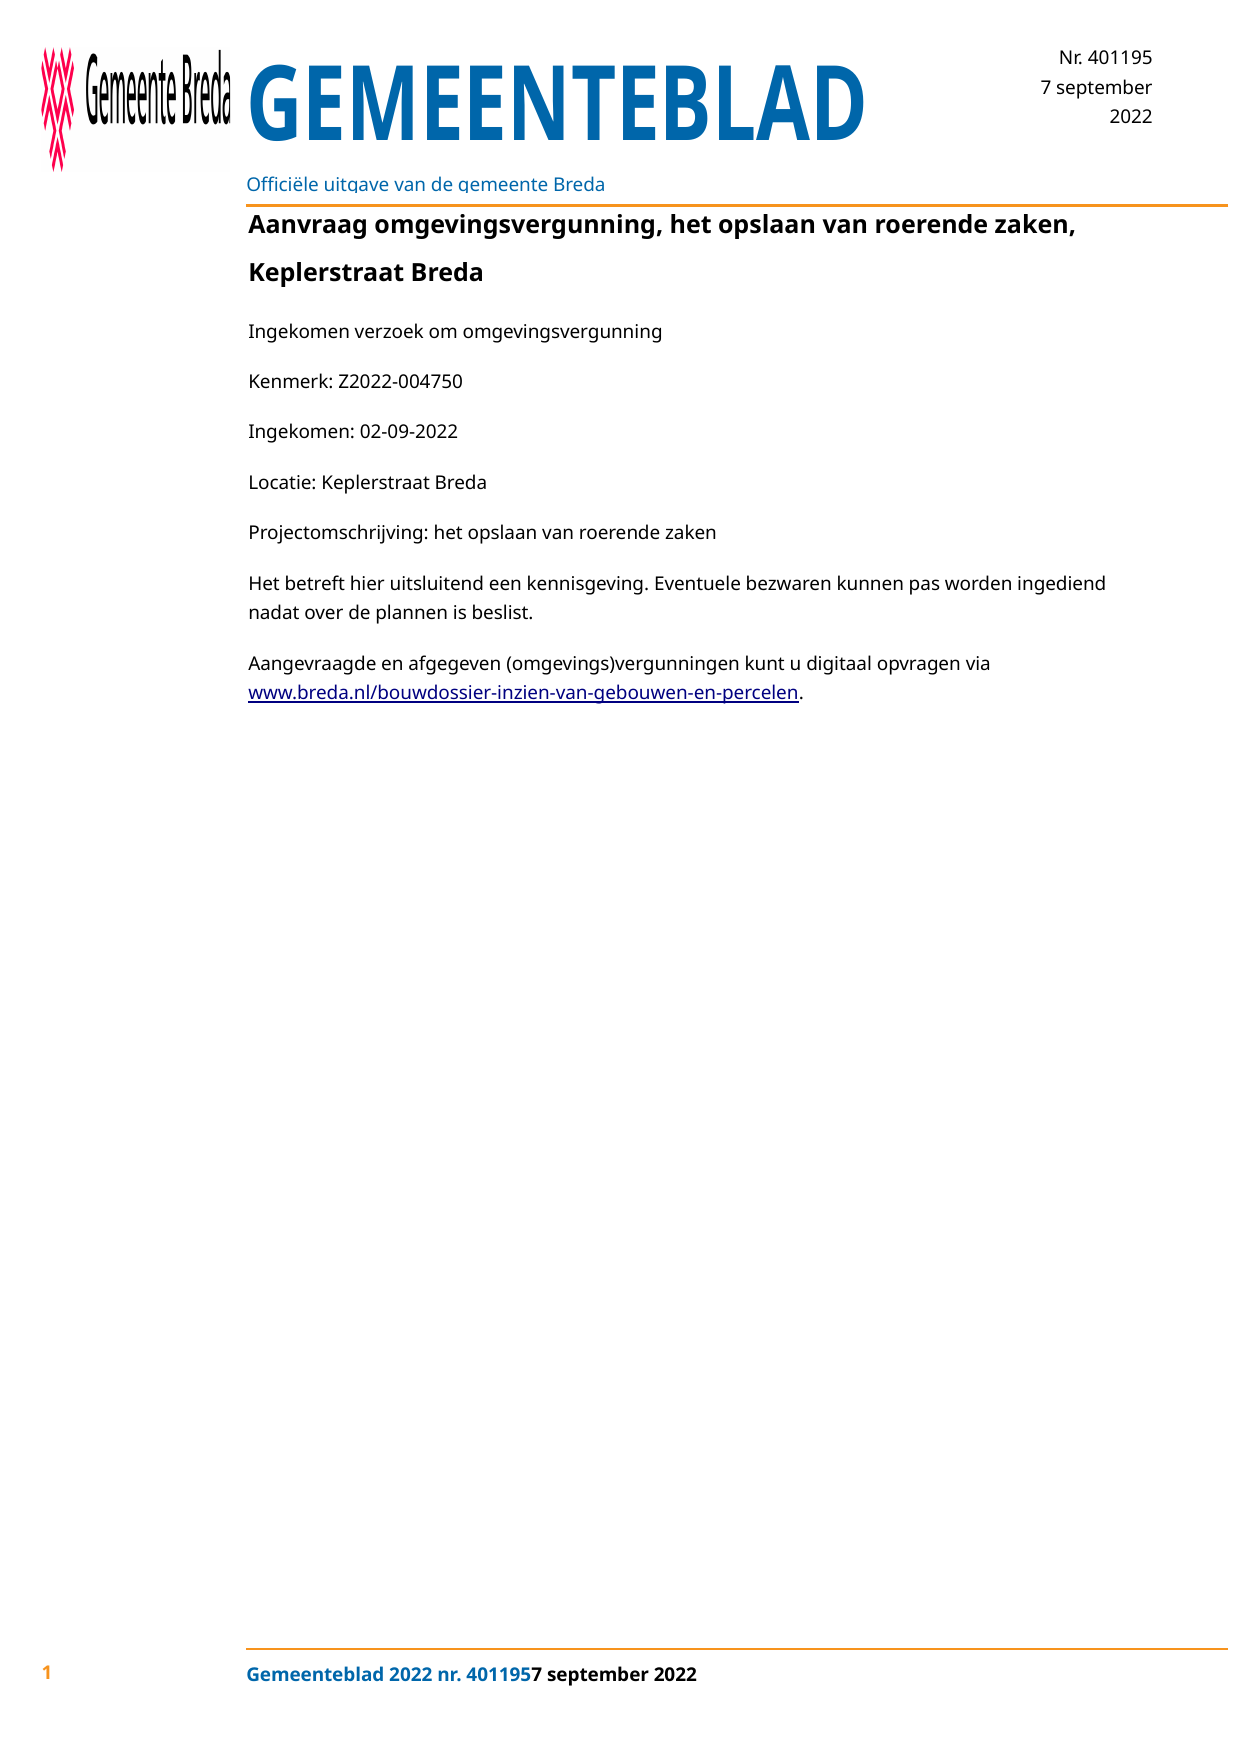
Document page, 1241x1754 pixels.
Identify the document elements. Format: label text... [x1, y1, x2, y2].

text Projectomschrijving: het opslaan van roerende zaken [248, 519, 1152, 545]
text Aangevraagde en afgegeven (omgevings)vergunningen kunt u digitaal opvragen via www.breda.nl/bouwdossier-inzien-van-gebouwen-en-percelen. [248, 650, 1152, 705]
text Kenmerk: Z2022-004750 [248, 368, 1152, 394]
text Het betreft hier uitsluitend een kennisgeving. Eventuele bezwaren kunnen pas worden ingediend nadat over de plannen is beslist. [248, 570, 1152, 625]
text Ingekomen verzoek om omgevingsvergunning [248, 318, 1152, 344]
text Locatie: Keplerstraat Breda [248, 469, 1152, 495]
text Aanvraag omgevingsvergunning, het opslaan van roerende zaken, Keplerstraat Breda [248, 207, 1152, 288]
text Ingekomen: 02-09-2022 [248, 419, 1152, 444]
picture [41, 47, 231, 172]
